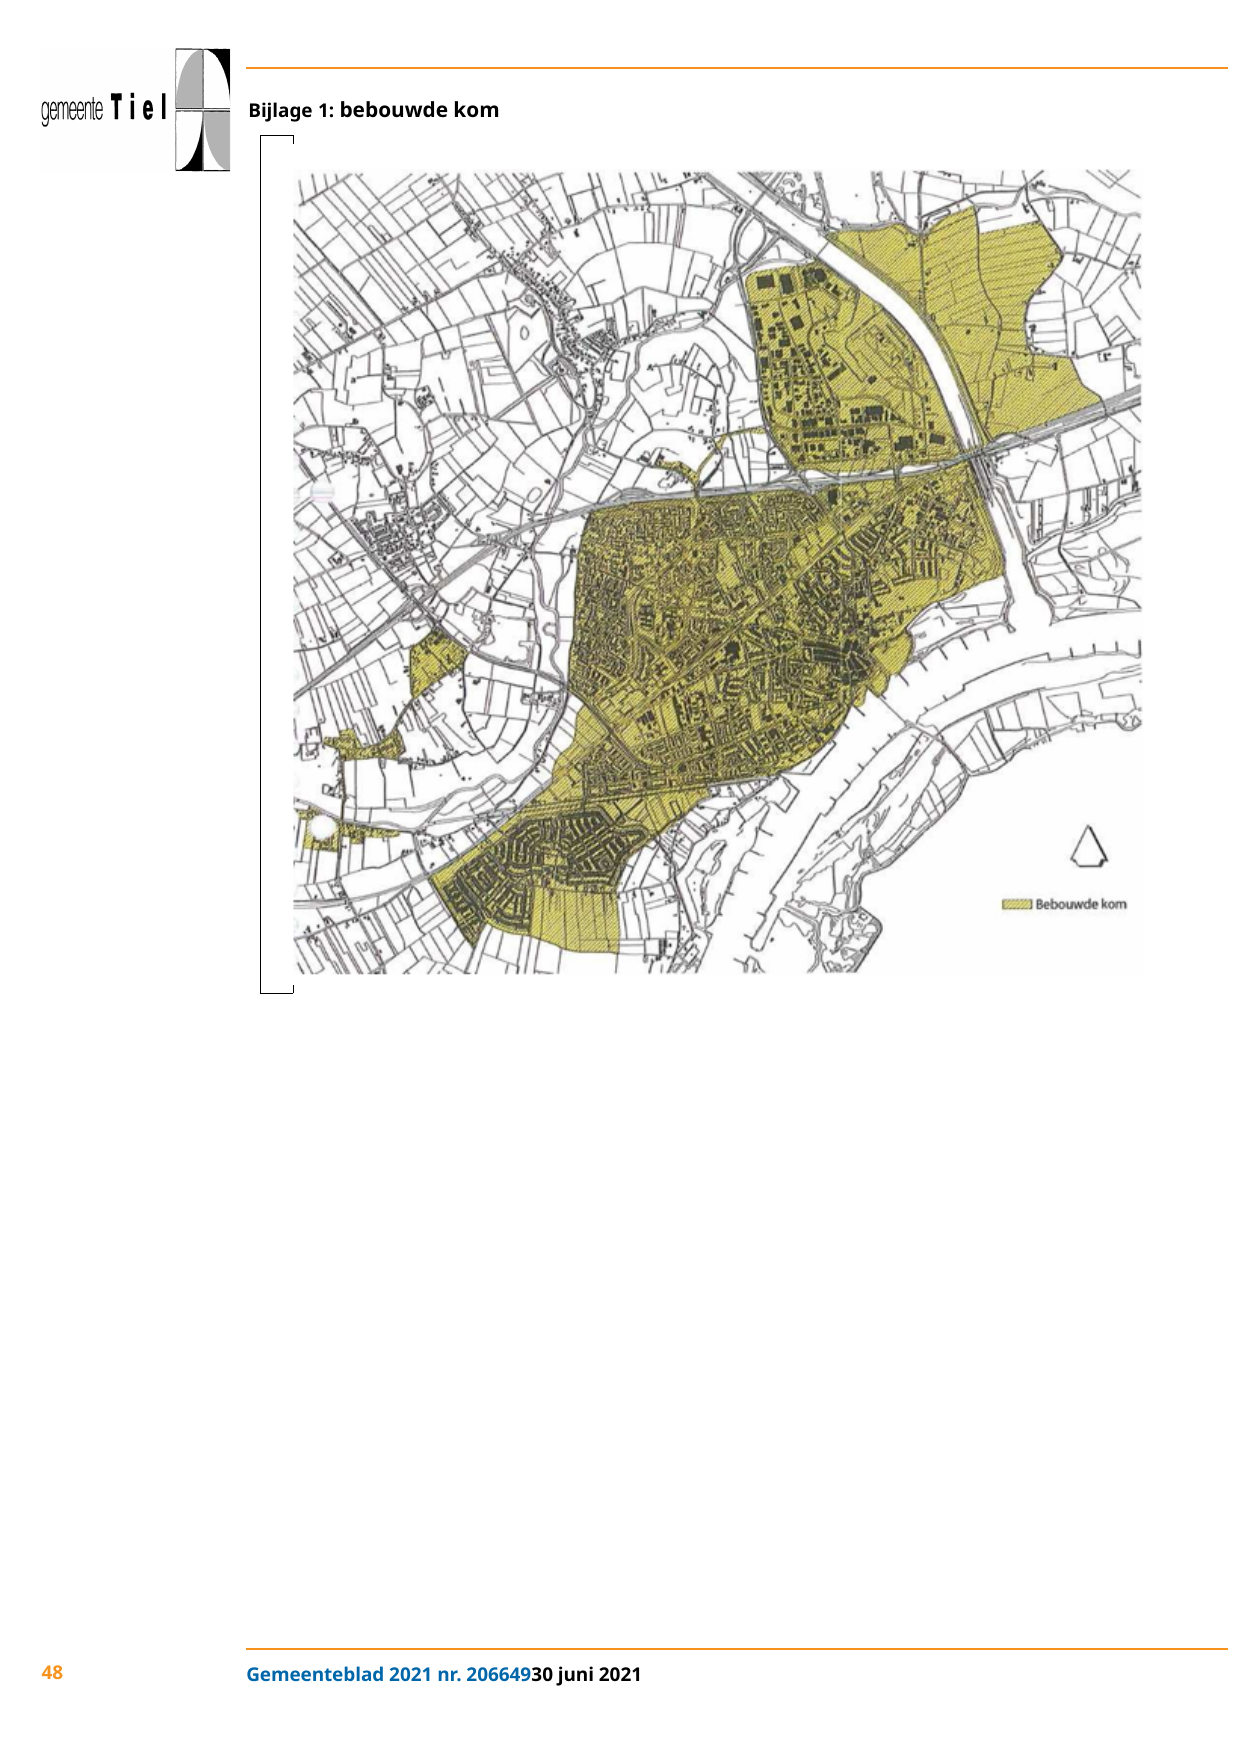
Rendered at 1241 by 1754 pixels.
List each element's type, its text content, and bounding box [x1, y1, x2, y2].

picture [41, 47, 231, 172]
text Bijlage 1: bebouwde kom [248, 95, 1152, 123]
picture [268, 144, 1173, 985]
